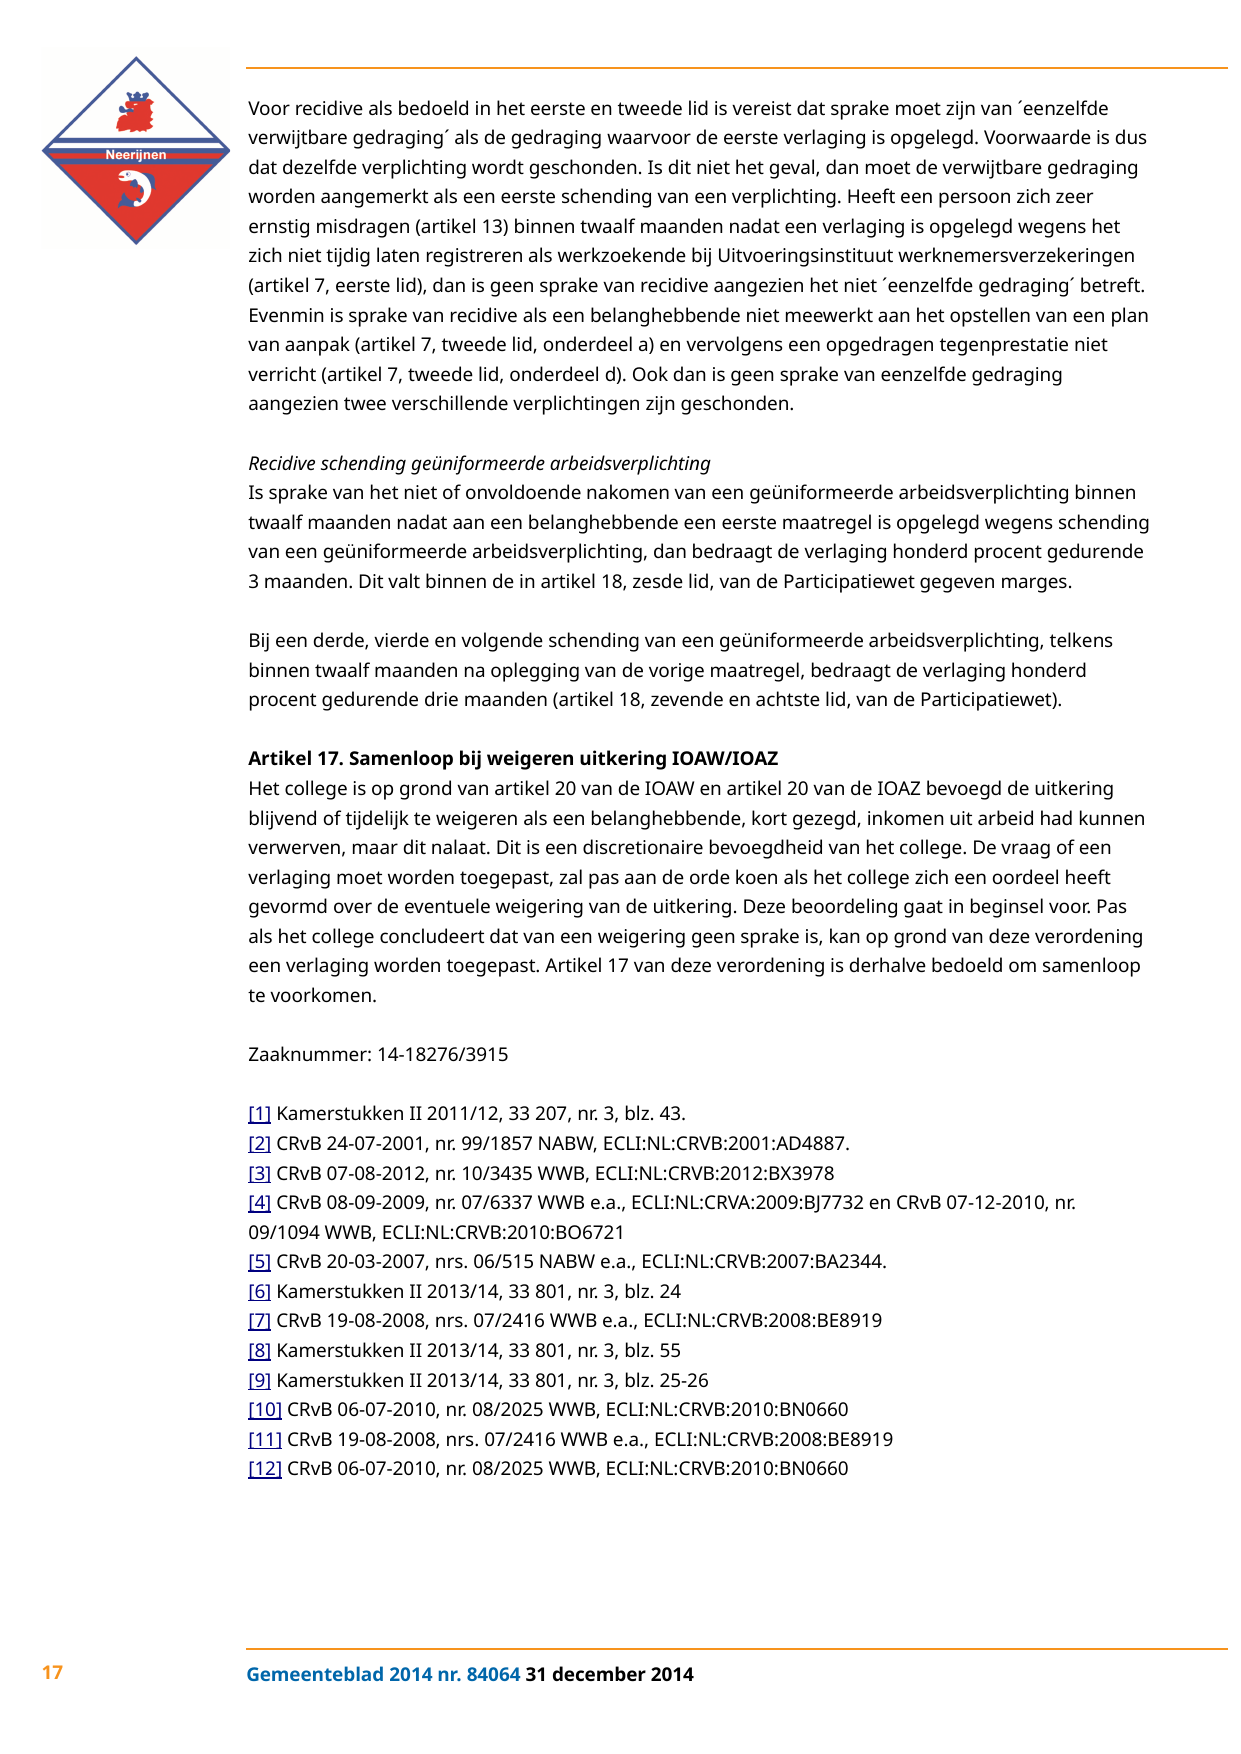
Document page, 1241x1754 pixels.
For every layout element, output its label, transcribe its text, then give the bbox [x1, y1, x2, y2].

text Is sprake van het niet of onvoldoende nakomen van een geüniformeerde arbeidsverplichting binnen twaalf maanden nadat aan een belanghebbende een eerste maatregel is opgelegd wegens schending van een geüniformeerde arbeidsverplichting, dan bedraagt de verlaging honderd procent gedurende 3 maanden. Dit valt binnen de in artikel 18, zesde lid, van de Participatiewet gegeven marges. [248, 479, 1152, 594]
text [9] Kamerstukken II 2013/14, 33 801, nr. 3, blz. 25-26 [248, 1367, 1152, 1393]
text [4] CRvB 08-09-2009, nr. 07/6337 WWB e.a., ECLI:NL:CRVA:2009:BJ7732 en CRvB 07-12-2010, nr. 09/1094 WWB, ECLI:NL:CRVB:2010:BO6721 [248, 1189, 1152, 1245]
text [5] CRvB 20-03-2007, nrs. 06/515 NABW e.a., ECLI:NL:CRVB:2007:BA2344. [248, 1248, 1152, 1274]
text Bij een derde, vierde en volgende schending van een geüniformeerde arbeidsverplichting, telkens binnen twaalf maanden na oplegging van de vorige maatregel, bedraagt de verlaging honderd procent gedurende drie maanden (artikel 18, zevende en achtste lid, van de Participatiewet). [248, 627, 1152, 712]
text [7] CRvB 19-08-2008, nrs. 07/2416 WWB e.a., ECLI:NL:CRVB:2008:BE8919 [248, 1308, 1152, 1333]
picture [41, 47, 231, 249]
text [3] CRvB 07-08-2012, nr. 10/3435 WWB, ECLI:NL:CRVB:2012:BX3978 [248, 1160, 1152, 1186]
text [6] Kamerstukken II 2013/14, 33 801, nr. 3, blz. 24 [248, 1278, 1152, 1304]
text [11] CRvB 19-08-2008, nrs. 07/2416 WWB e.a., ECLI:NL:CRVB:2008:BE8919 [248, 1426, 1152, 1452]
text Recidive schending geüniformeerde arbeidsverplichting [248, 450, 1152, 476]
text Zaaknummer: 14-18276/3915 [248, 1041, 1152, 1067]
text [2] CRvB 24-07-2001, nr. 99/1857 NABW, ECLI:NL:CRVB:2001:AD4887. [248, 1130, 1152, 1156]
text Het college is op grond van artikel 20 van de IOAW en artikel 20 van de IOAZ bevoegd de uitkering blijvend of tijdelijk te weigeren als een belanghebbende, kort gezegd, inkomen uit arbeid had kunnen verwerven, maar dit nalaat. Dit is een discretionaire bevoegdheid van het college. De vraag of een verlaging moet worden toegepast, zal pas aan de orde koen als het college zich een oordeel heeft gevormd over de eventuele weigering van de uitkering. Deze beoordeling gaat in beginsel voor. Pas als het college concludeert dat van een weigering geen sprake is, kan op grond van deze verordening een verlaging worden toegepast. Artikel 17 van deze verordening is derhalve bedoeld om samenloop te voorkomen. [248, 775, 1152, 1008]
text [10] CRvB 06-07-2010, nr. 08/2025 WWB, ECLI:NL:CRVB:2010:BN0660 [248, 1396, 1152, 1422]
text [8] Kamerstukken II 2013/14, 33 801, nr. 3, blz. 55 [248, 1337, 1152, 1363]
text Artikel 17. Samenloop bij weigeren uitkering IOAW/IOAZ [248, 746, 1152, 771]
text Voor recidive als bedoeld in het eerste en tweede lid is vereist dat sprake moet zijn van ´eenzelfde verwijtbare gedraging´ als de gedraging waarvoor de eerste verlaging is opgelegd. Voorwaarde is dus dat dezelfde verplichting wordt geschonden. Is dit niet het geval, dan moet de verwijtbare gedraging worden aangemerkt als een eerste schending van een verplichting. Heeft een persoon zich zeer ernstig misdragen (artikel 13) binnen twaalf maanden nadat een verlaging is opgelegd wegens het zich niet tijdig laten registreren als werkzoekende bij Uitvoeringsinstituut werknemersverzekeringen (artikel 7, eerste lid), dan is geen sprake van recidive aangezien het niet ´eenzelfde gedraging´ betreft. Evenmin is sprake van recidive als een belanghebbende niet meewerkt aan het opstellen van een plan van aanpak (artikel 7, tweede lid, onderdeel a) en vervolgens een opgedragen tegenprestatie niet verricht (artikel 7, tweede lid, onderdeel d). Ook dan is geen sprake van eenzelfde gedraging aangezien twee verschillende verplichtingen zijn geschonden. [248, 95, 1152, 416]
text [1] Kamerstukken II 2011/12, 33 207, nr. 3, blz. 43. [248, 1101, 1152, 1126]
text [12] CRvB 06-07-2010, nr. 08/2025 WWB, ECLI:NL:CRVB:2010:BN0660 [248, 1456, 1152, 1481]
